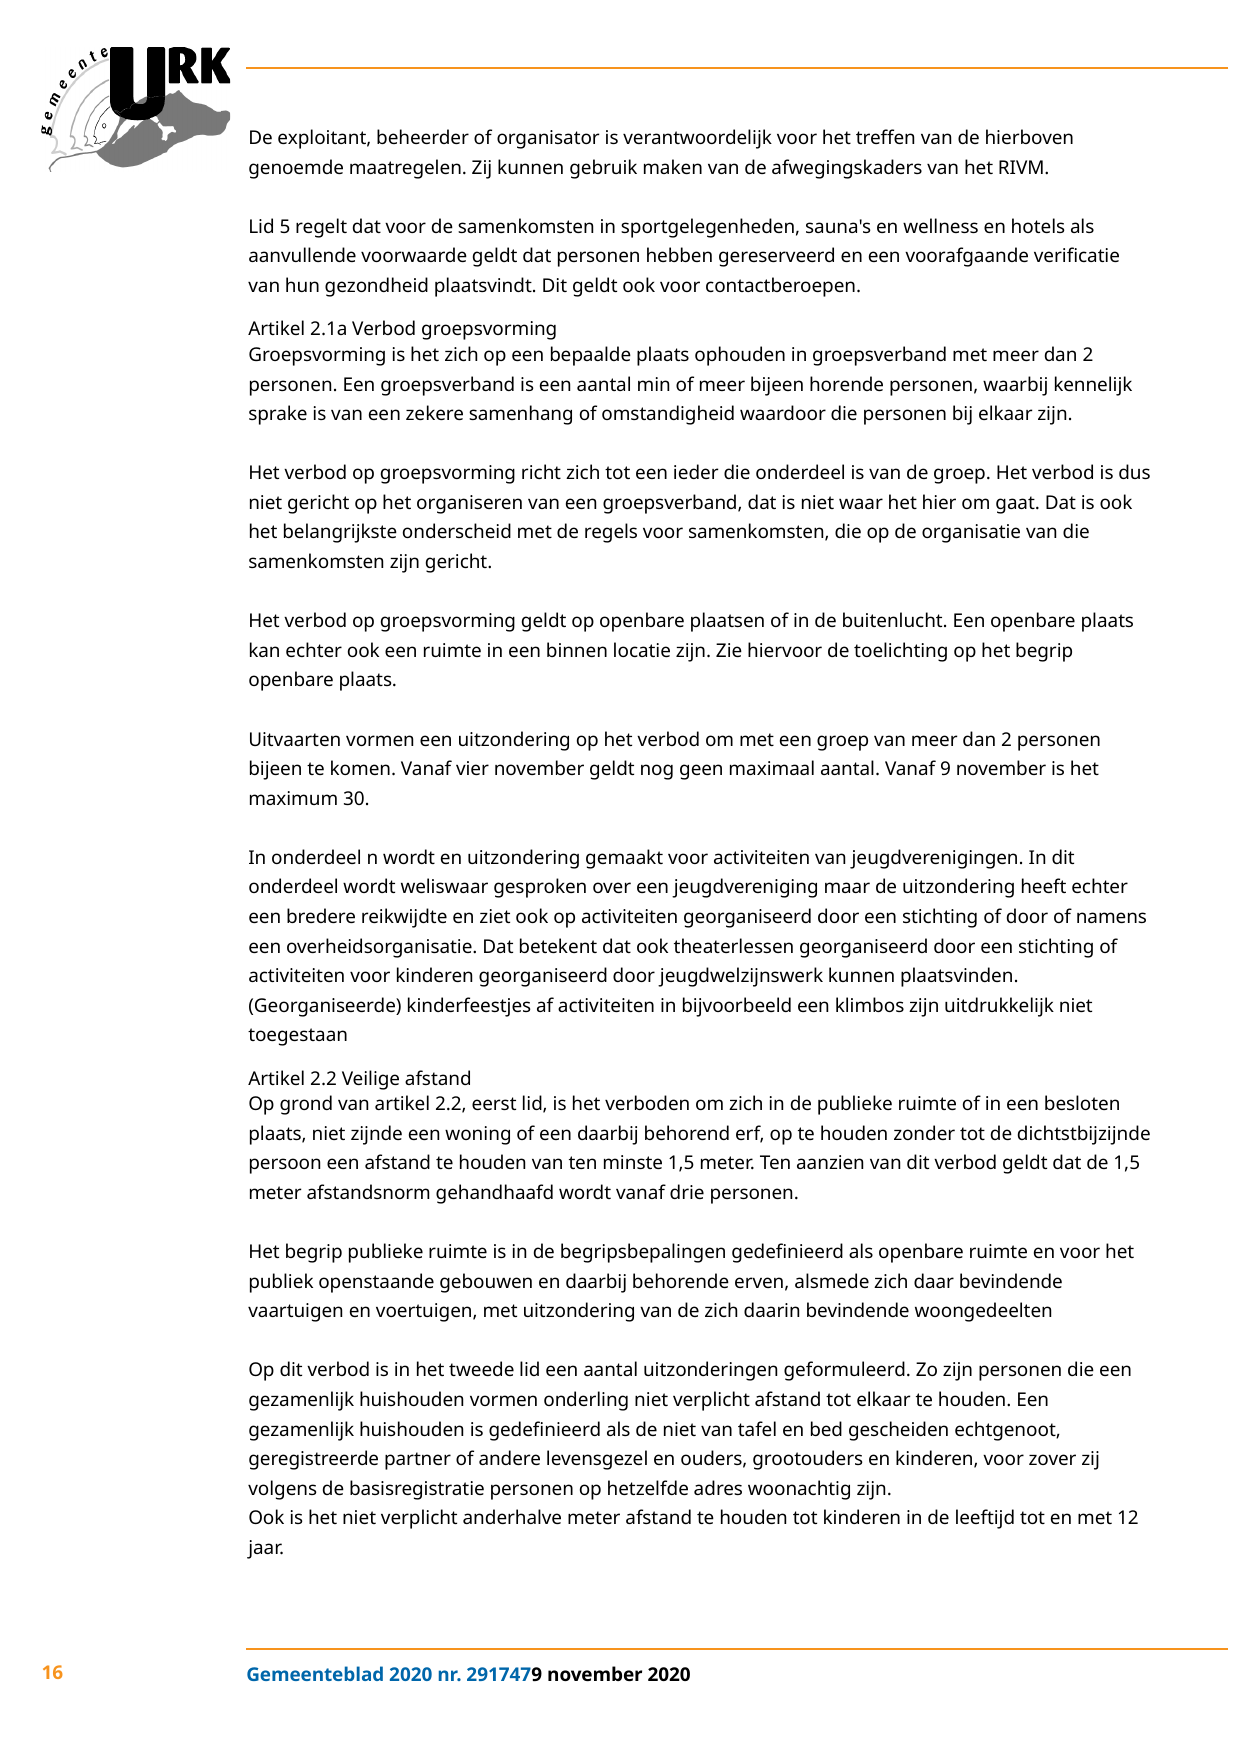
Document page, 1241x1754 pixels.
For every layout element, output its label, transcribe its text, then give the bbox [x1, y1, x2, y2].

text Artikel 2.2 Veilige afstand [248, 1065, 1152, 1090]
text Lid 5 regelt dat voor de samenkomsten in sportgelegenheden, sauna's en wellness en hotels als aanvullende voorwaarde geldt dat personen hebben gereserveerd en een voorafgaande verificatie van hun gezondheid plaatsvindt. Dit geldt ook voor contactberoepen. [248, 213, 1152, 298]
text Op dit verbod is in het tweede lid een aantal uitzonderingen geformuleerd. Zo zijn personen die een gezamenlijk huishouden vormen onderling niet verplicht afstand tot elkaar te houden. Een gezamenlijk huishouden is gedefinieerd als de niet van tafel en bed gescheiden echtgenoot, geregistreerde partner of andere levensgezel en ouders, grootouders en kinderen, voor zover zij volgens de basisregistratie personen op hetzelfde adres woonachtig zijn. [248, 1357, 1152, 1501]
picture [41, 47, 231, 172]
text De exploitant, beheerder of organisator is verantwoordelijk voor het treffen van de hierboven genoemde maatregelen. Zij kunnen gebruik maken van de afwegingskaders van het RIVM. [248, 124, 1152, 180]
text Artikel 2.1a Verbod groepsvorming [248, 315, 1152, 341]
text Het begrip publieke ruimte is in de begripsbepalingen gedefinieerd als openbare ruimte en voor het publiek openstaande gebouwen en daarbij behorende erven, alsmede zich daar bevindende vaartuigen en voertuigen, met uitzondering van de zich daarin bevindende woongedeelten [248, 1238, 1152, 1323]
text Uitvaarten vormen een uitzondering op het verbod om met een groep van meer dan 2 personen bijeen te komen. Vanaf vier november geldt nog geen maximaal aantal. Vanaf 9 november is het maximum 30. [248, 726, 1152, 811]
text Het verbod op groepsvorming geldt op openbare plaatsen of in de buitenlucht. Een openbare plaats kan echter ook een ruimte in een binnen locatie zijn. Zie hiervoor de toelichting op het begrip openbare plaats. [248, 607, 1152, 692]
text Het verbod op groepsvorming richt zich tot een ieder die onderdeel is van de groep. Het verbod is dus niet gericht op het organiseren van een groepsverband, dat is niet waar het hier om gaat. Dat is ook het belangrijkste onderscheid met de regels voor samenkomsten, die op de organisatie van die samenkomsten zijn gericht. [248, 459, 1152, 574]
text In onderdeel n wordt en uitzondering gemaakt voor activiteiten van jeugdverenigingen. In dit onderdeel wordt weliswaar gesproken over een jeugdvereniging maar de uitzondering heeft echter een bredere reikwijdte en ziet ook op activiteiten georganiseerd door een stichting of door of namens een overheidsorganisatie. Dat betekent dat ook theaterlessen georganiseerd door een stichting of activiteiten voor kinderen georganiseerd door jeugdwelzijnswerk kunnen plaatsvinden. (Georganiseerde) kinderfeestjes af activiteiten in bijvoorbeeld een klimbos zijn uitdrukkelijk niet toegestaan [248, 844, 1152, 1047]
text Op grond van artikel 2.2, eerst lid, is het verboden om zich in de publieke ruimte of in een besloten plaats, niet zijnde een woning of een daarbij behorend erf, op te houden zonder tot de dichtstbijzijnde persoon een afstand te houden van ten minste 1,5 meter. Ten aanzien van dit verbod geldt dat de 1,5 meter afstandsnorm gehandhaafd wordt vanaf drie personen. [248, 1090, 1152, 1205]
text Groepsvorming is het zich op een bepaalde plaats ophouden in groepsverband met meer dan 2 personen. Een groepsverband is een aantal min of meer bijeen horende personen, waarbij kennelijk sprake is van een zekere samenhang of omstandigheid waardoor die personen bij elkaar zijn. [248, 341, 1152, 426]
text Ook is het niet verplicht anderhalve meter afstand te houden tot kinderen in de leeftijd tot en met 12 jaar. [248, 1504, 1152, 1560]
